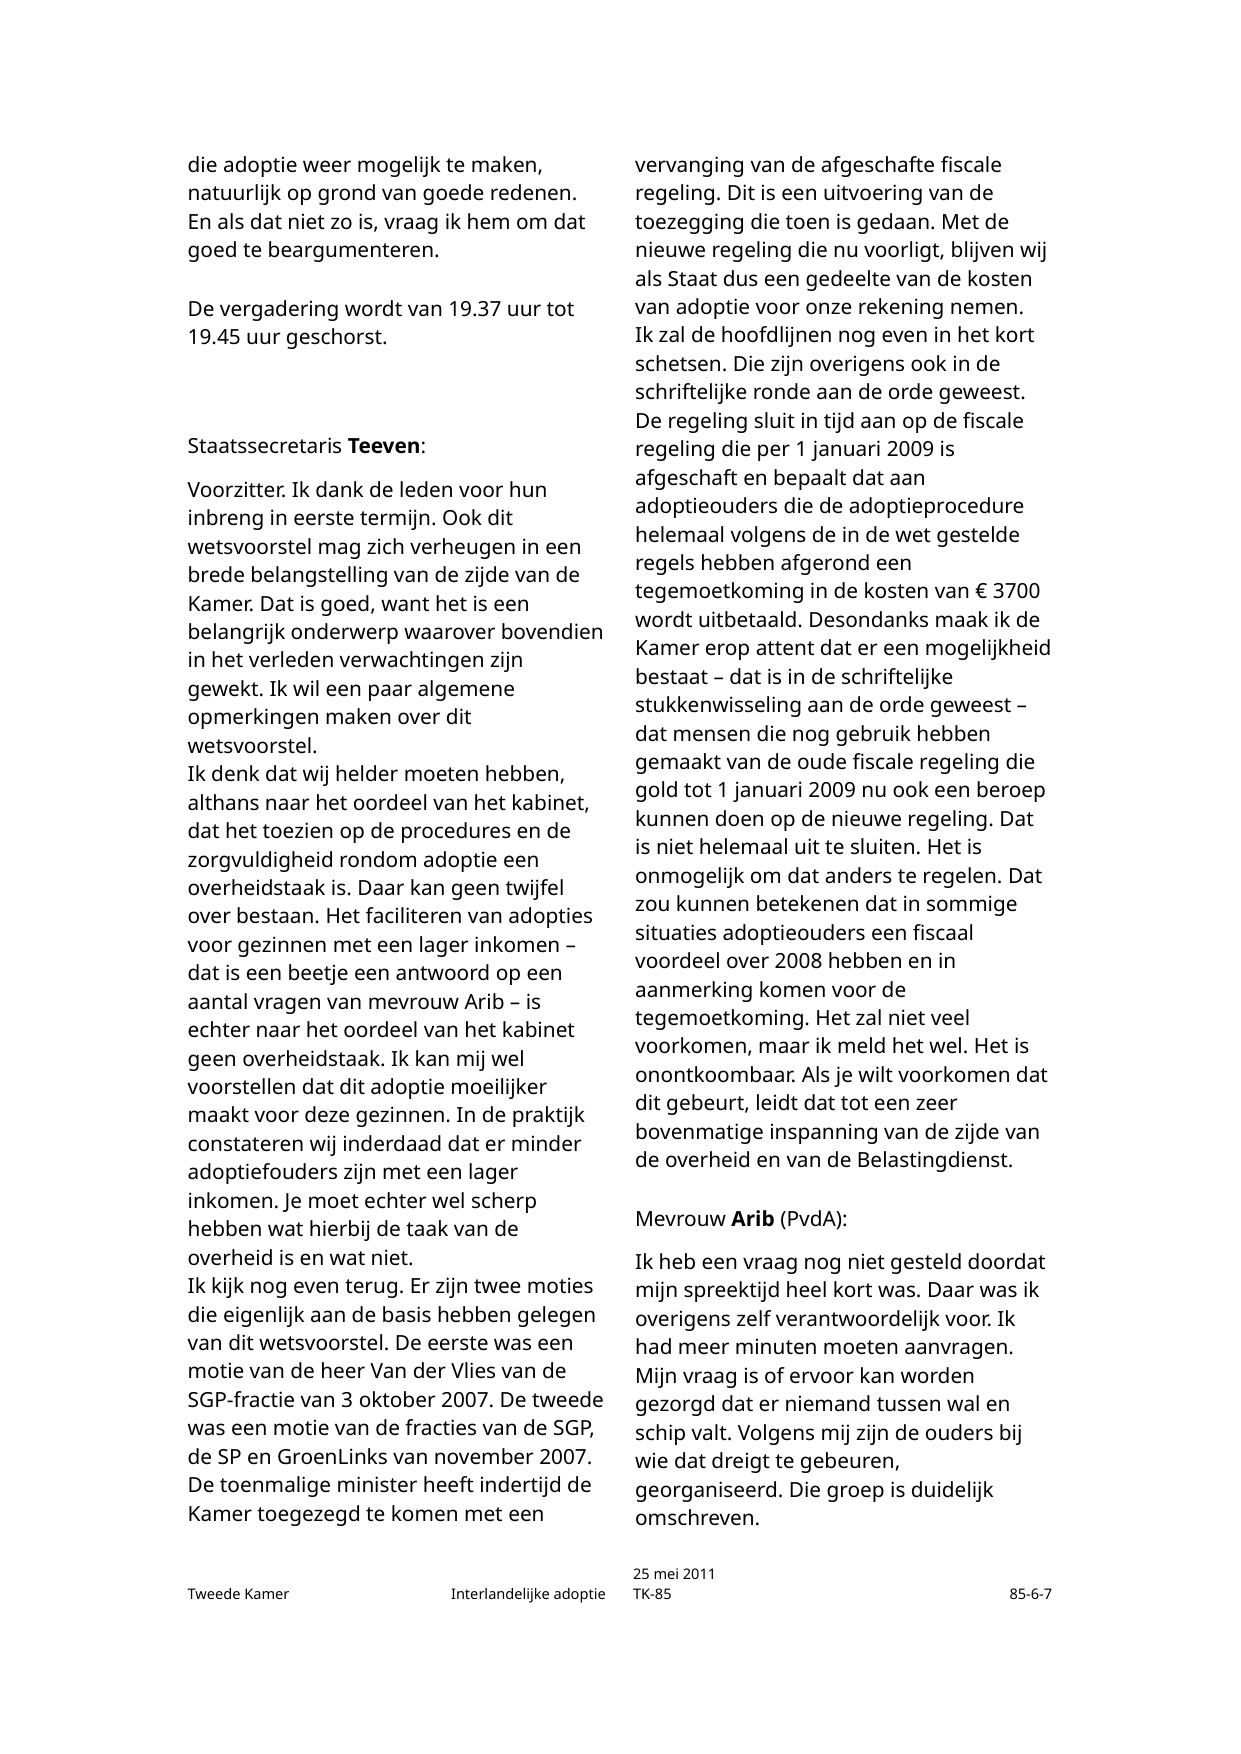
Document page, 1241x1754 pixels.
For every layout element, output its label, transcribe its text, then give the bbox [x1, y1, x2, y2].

text Ik kijk nog even terug. Er zijn twee moties die eigenlijk aan de basis hebben gelegen van dit wetsvoorstel. De eerste was een motie van de heer Van der Vlies van de SGP-fractie van 3 oktober 2007. De tweede was een motie van de fracties van de SGP, de SP en GroenLinks van november 2007. De toenmalige minister heeft indertijd de Kamer toegezegd te komen met een [187, 1271, 605, 1527]
text Ik zal de hoofdlijnen nog even in het kort schetsen. Die zijn overigens ook in de schriftelijke ronde aan de orde geweest. De regeling sluit in tijd aan op de fiscale regeling die per 1 januari 2009 is afgeschaft en bepaalt dat aan adoptieouders die de adoptieprocedure helemaal volgens de in de wet gestelde regels hebben afgerond een tegemoetkoming in de kosten van € 3700 wordt uitbetaald. Desondanks maak ik de Kamer erop attent dat er een mogelijkheid bestaat – dat is in de schriftelijke stukkenwisseling aan de orde geweest – dat mensen die nog gebruik hebben gemaakt van de oude fiscale regeling die gold tot 1 januari 2009 nu ook een beroep kunnen doen op de nieuwe regeling. Dat is niet helemaal uit te sluiten. Het is onmogelijk om dat anders te regelen. Dat zou kunnen betekenen dat in sommige situaties adoptieouders een fiscaal voordeel over 2008 hebben en in aanmerking komen voor de tegemoetkoming. Het zal niet veel voorkomen, maar ik meld het wel. Het is onontkoombaar. Als je wilt voorkomen dat dit gebeurt, leidt dat tot een zeer bovenmatige inspanning van de zijde van de overheid en van de Belastingdienst. [635, 321, 1053, 1174]
text Voorzitter. Ik dank de leden voor hun inbreng in eerste termijn. Ook dit wetsvoorstel mag zich verheugen in een brede belangstelling van de zijde van de Kamer. Dat is goed, want het is een belangrijk onderwerp waarover bovendien in het verleden verwachtingen zijn gewekt. Ik wil een paar algemene opmerkingen maken over dit wetsvoorstel. [187, 475, 605, 759]
text die adoptie weer mogelijk te maken, natuurlijk op grond van goede redenen. En als dat niet zo is, vraag ik hem om dat goed te beargumenteren. [187, 150, 605, 264]
text  [187, 381, 605, 409]
text vervanging van de afgeschafte fiscale regeling. Dit is een uitvoering van de toezegging die toen is gedaan. Met de nieuwe regeling die nu voorligt, blijven wij als Staat dus een gedeelte van de kosten van adoptie voor onze rekening nemen. [635, 150, 1053, 321]
text Staatssecretaris Teeven: [187, 432, 605, 460]
text Ik heb een vraag nog niet gesteld doordat mijn spreektijd heel kort was. Daar was ik overigens zelf verantwoordelijk voor. Ik had meer minuten moeten aanvragen. Mijn vraag is of ervoor kan worden gezorgd dat er niemand tussen wal en schip valt. Volgens mij zijn de ouders bij wie dat dreigt te gebeuren, georganiseerd. Die groep is duidelijk omschreven. [635, 1247, 1053, 1532]
text De vergadering wordt van 19.37 uur tot 19.45 uur geschorst. [187, 294, 605, 351]
text Ik denk dat wij helder moeten hebben, althans naar het oordeel van het kabinet, dat het toezien op de procedures en de zorgvuldigheid rondom adoptie een overheidstaak is. Daar kan geen twijfel over bestaan. Het faciliteren van adopties voor gezinnen met een lager inkomen – dat is een beetje een antwoord op een aantal vragen van mevrouw Arib – is echter naar het oordeel van het kabinet geen overheidstaak. Ik kan mij wel voorstellen dat dit adoptie moeilijker maakt voor deze gezinnen. In de praktijk constateren wij inderdaad dat er minder adoptiefouders zijn met een lager inkomen. Je moet echter wel scherp hebben wat hierbij de taak van de overheid is en wat niet. [187, 759, 605, 1271]
text Mevrouw Arib (PvdA): [635, 1204, 1053, 1232]
